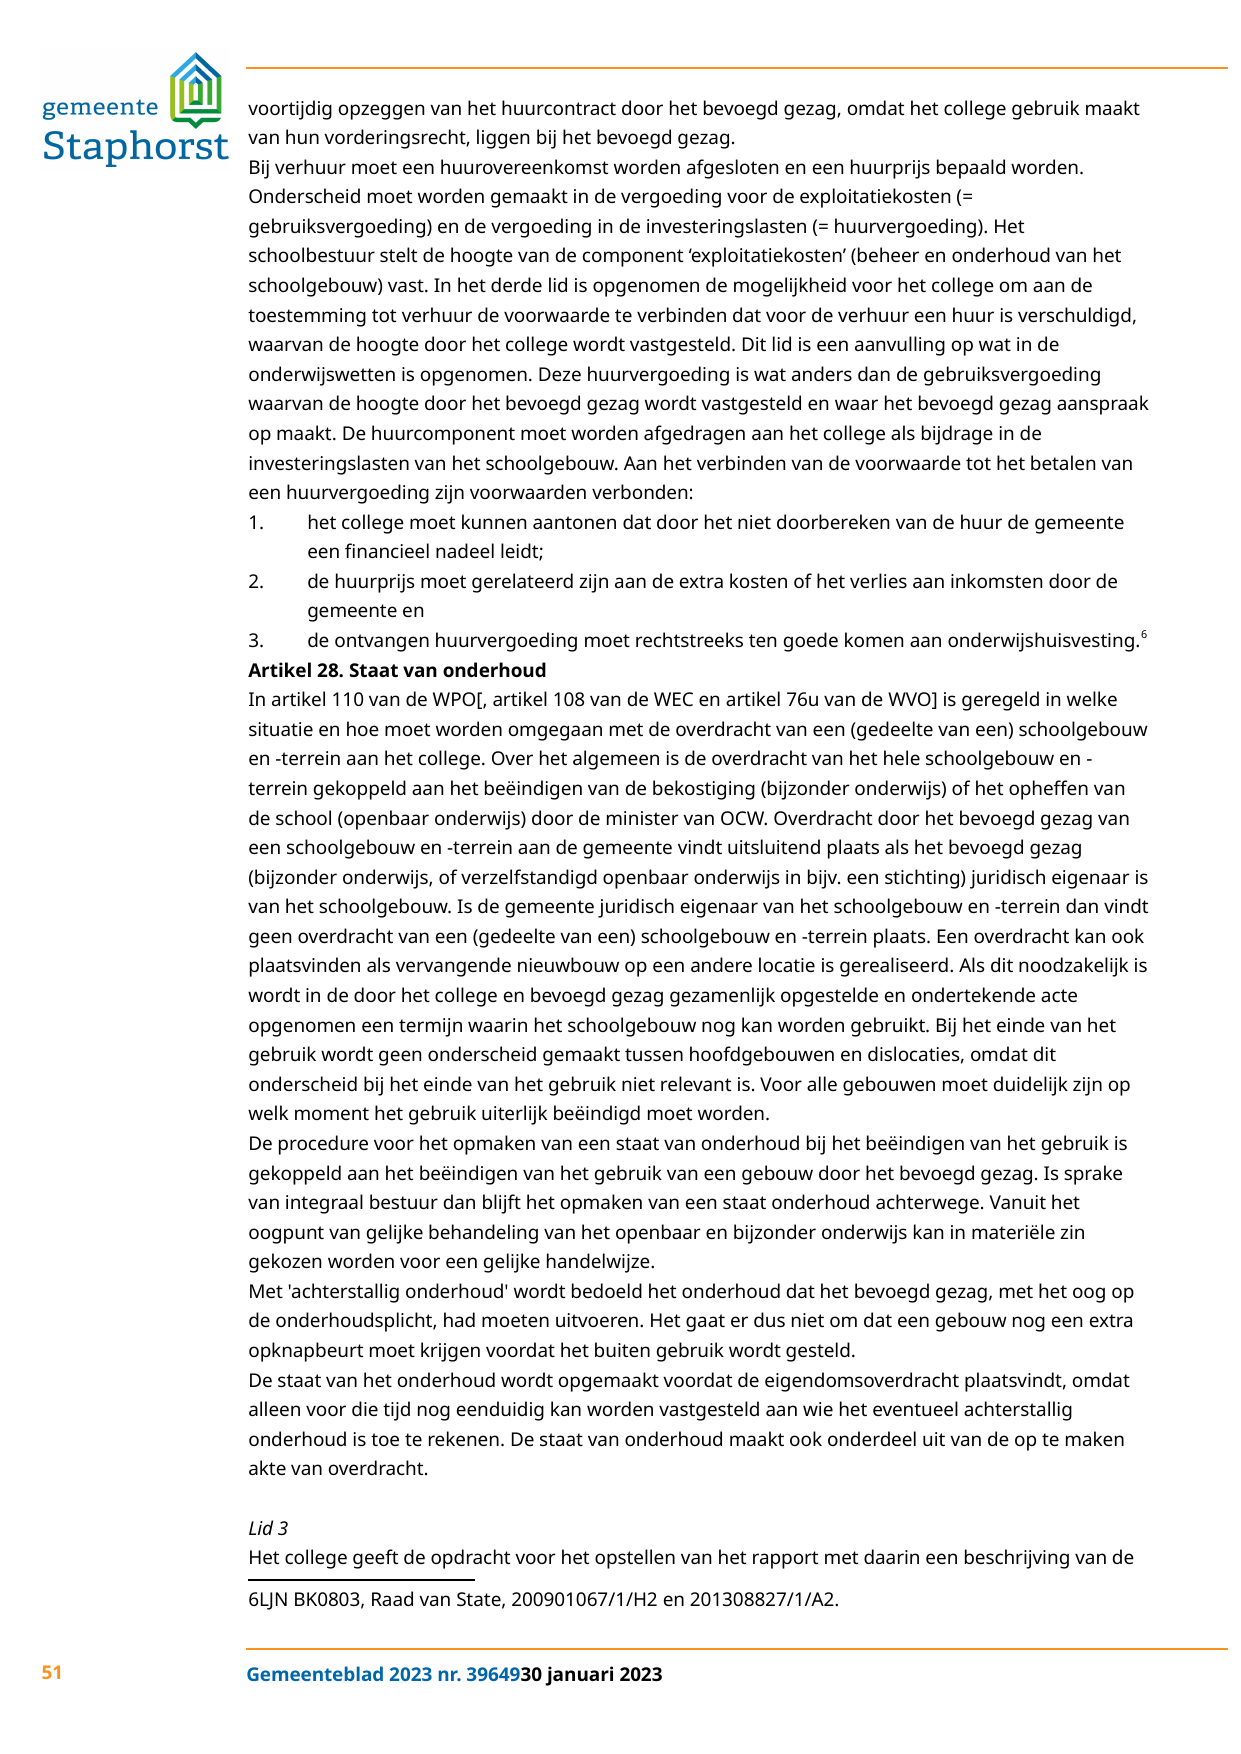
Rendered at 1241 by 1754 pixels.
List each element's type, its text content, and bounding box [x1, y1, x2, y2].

text Lid 3 [248, 1515, 1152, 1541]
text De staat van het onderhoud wordt opgemaakt voordat de eigendomsoverdracht plaatsvindt, omdat alleen voor die tijd nog eenduidig kan worden vastgesteld aan wie het eventueel achterstallig onderhoud is toe te rekenen. De staat van onderhoud maakt ook onderdeel uit van de op te maken akte van overdracht. [248, 1367, 1152, 1481]
text voortijdig opzeggen van het huurcontract door het bevoegd gezag, omdat het college gebruik maakt van hun vorderingsrecht, liggen bij het bevoegd gezag. [248, 95, 1152, 150]
list LJN BK0803, Raad van State, 200901067/1/H2 en 201308827/1/A2. [248, 1586, 1152, 1612]
list de ontvangen huurvergoeding moet rechtstreeks ten goede komen aan onderwijshuisvesting. [248, 627, 1152, 653]
text Het college geeft de opdracht voor het opstellen van het rapport met daarin een beschrijving van de [248, 1544, 1152, 1570]
text In artikel 110 van de WPO[, artikel 108 van de WEC en artikel 76u van de WVO] is geregeld in welke situatie en hoe moet worden omgegaan met de overdracht van een (gedeelte van een) schoolgebouw en -terrein aan het college. Over het algemeen is de overdracht van het hele schoolgebouw en -terrein gekoppeld aan het beëindigen van de bekostiging (bijzonder onderwijs) of het opheffen van de school (openbaar onderwijs) door de minister van OCW. Overdracht door het bevoegd gezag van een schoolgebouw en -terrein aan de gemeente vindt uitsluitend plaats als het bevoegd gezag (bijzonder onderwijs, of verzelfstandigd openbaar onderwijs in bijv. een stichting) juridisch eigenaar is van het schoolgebouw. Is de gemeente juridisch eigenaar van het schoolgebouw en -terrein dan vindt geen overdracht van een (gedeelte van een) schoolgebouw en -terrein plaats. Een overdracht kan ook plaatsvinden als vervangende nieuwbouw op een andere locatie is gerealiseerd. Als dit noodzakelijk is wordt in de door het college en bevoegd gezag gezamenlijk opgestelde en ondertekende acte opgenomen een termijn waarin het schoolgebouw nog kan worden gebruikt. Bij het einde van het gebruik wordt geen onderscheid gemaakt tussen hoofdgebouwen en dislocaties, omdat dit onderscheid bij het einde van het gebruik niet relevant is. Voor alle gebouwen moet duidelijk zijn op welk moment het gebruik uiterlijk beëindigd moet worden. [248, 686, 1152, 1126]
text Artikel 28. Staat van onderhoud [248, 657, 1152, 683]
list het college moet kunnen aantonen dat door het niet doorbereken van de huur de gemeente een financieel nadeel leidt; [248, 509, 1152, 564]
text Met 'achterstallig onderhoud' wordt bedoeld het onderhoud dat het bevoegd gezag, met het oog op de onderhoudsplicht, had moeten uitvoeren. Het gaat er dus niet om dat een gebouw nog een extra opknapbeurt moet krijgen voordat het buiten gebruik wordt gesteld. [248, 1278, 1152, 1363]
list de huurprijs moet gerelateerd zijn aan de extra kosten of het verlies aan inkomsten door de gemeente en [248, 568, 1152, 623]
text Bij verhuur moet een huurovereenkomst worden afgesloten en een huurprijs bepaald worden. Onderscheid moet worden gemaakt in de vergoeding voor de exploitatiekosten (= gebruiksvergoeding) en de vergoeding in de investeringslasten (= huurvergoeding). Het schoolbestuur stelt de hoogte van de component ‘exploitatiekosten’ (beheer en onderhoud van het schoolgebouw) vast. In het derde lid is opgenomen de mogelijkheid voor het college om aan de toestemming tot verhuur de voorwaarde te verbinden dat voor de verhuur een huur is verschuldigd, waarvan de hoogte door het college wordt vastgesteld. Dit lid is een aanvulling op wat in de onderwijswetten is opgenomen. Deze huurvergoeding is wat anders dan de gebruiksvergoeding waarvan de hoogte door het bevoegd gezag wordt vastgesteld en waar het bevoegd gezag aanspraak op maakt. De huurcomponent moet worden afgedragen aan het college als bijdrage in de investeringslasten van het schoolgebouw. Aan het verbinden van de voorwaarde tot het betalen van een huurvergoeding zijn voorwaarden verbonden: [248, 154, 1152, 505]
picture [41, 47, 231, 172]
text De procedure voor het opmaken van een staat van onderhoud bij het beëindigen van het gebruik is gekoppeld aan het beëindigen van het gebruik van een gebouw door het bevoegd gezag. Is sprake van integraal bestuur dan blijft het opmaken van een staat onderhoud achterwege. Vanuit het oogpunt van gelijke behandeling van het openbaar en bijzonder onderwijs kan in materiële zin gekozen worden voor een gelijke handelwijze. [248, 1130, 1152, 1274]
